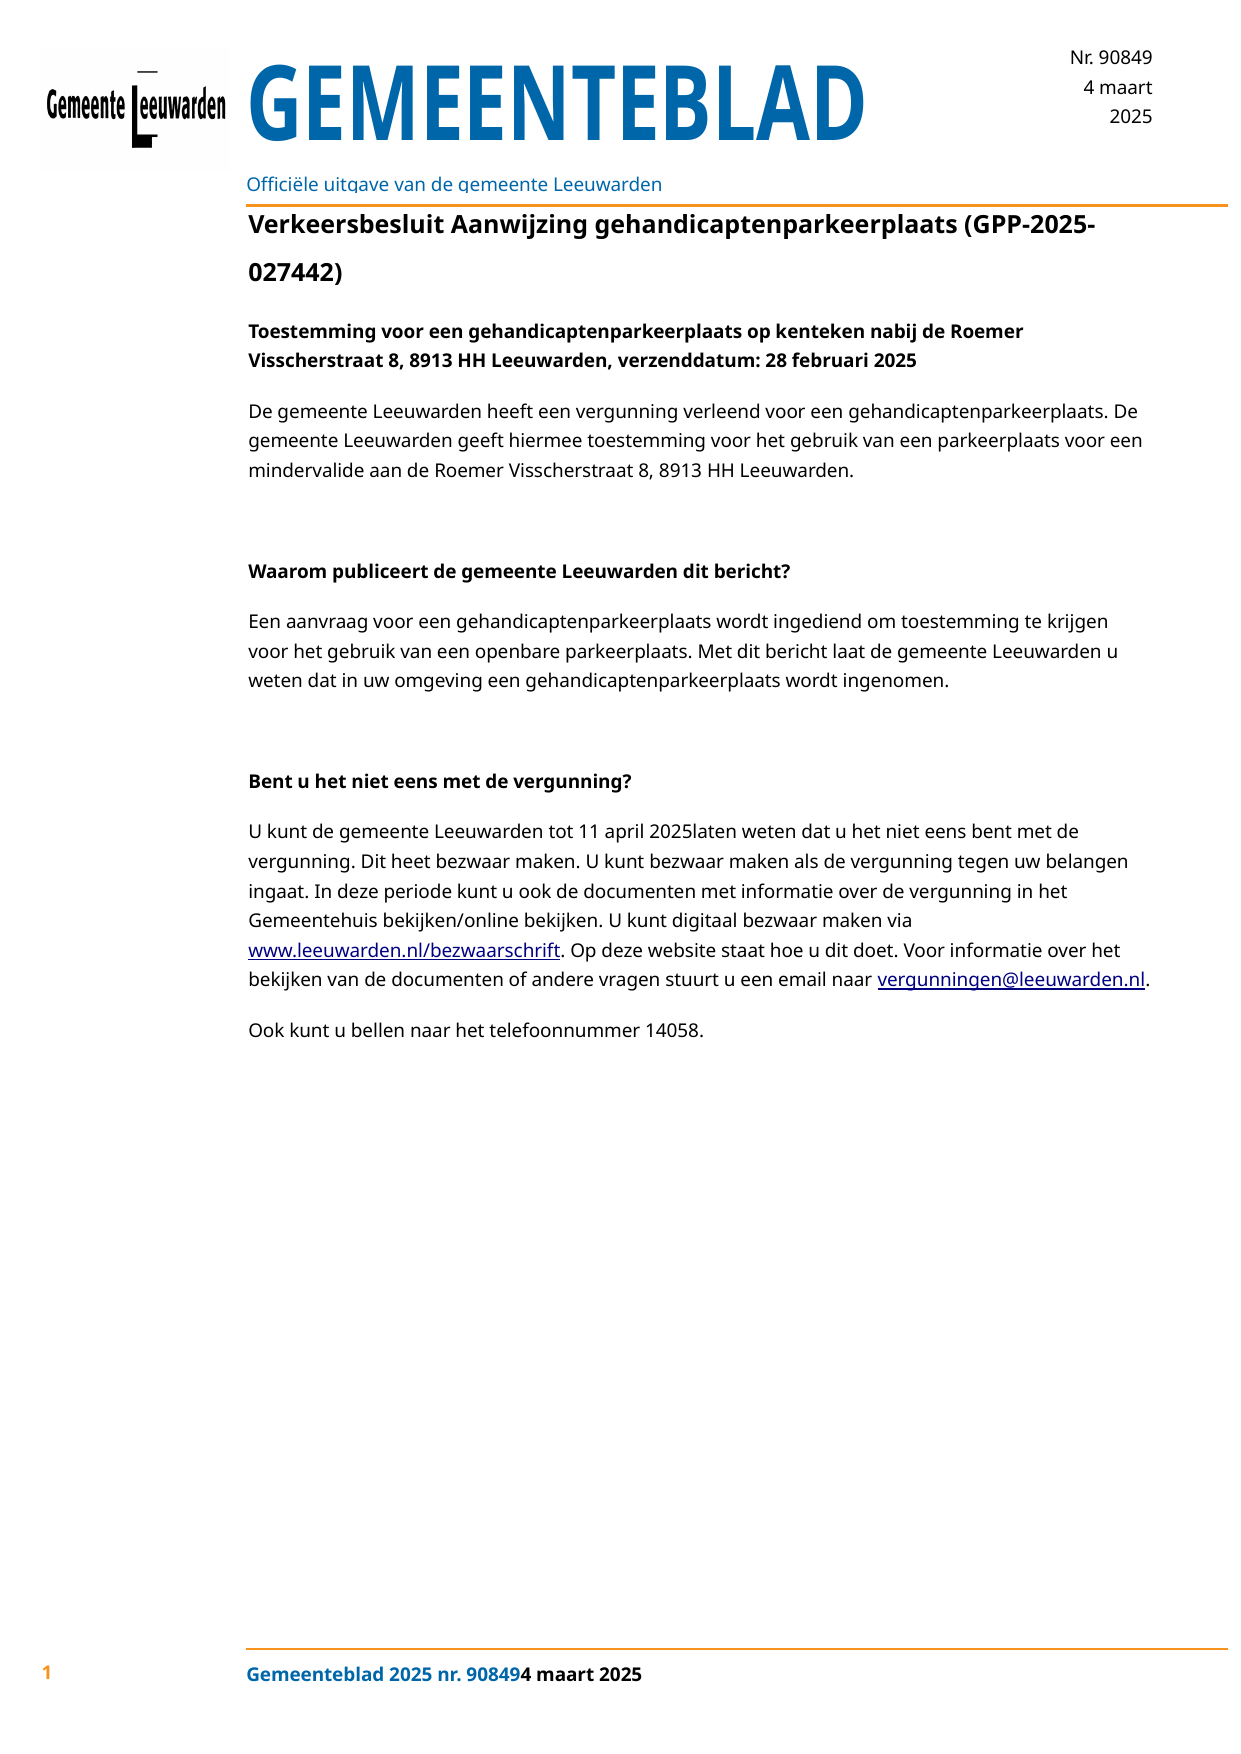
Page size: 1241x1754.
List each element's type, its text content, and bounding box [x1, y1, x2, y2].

text Waarom publiceert de gemeente Leeuwarden dit bericht? [248, 558, 1152, 584]
text U kunt de gemeente Leeuwarden tot 11 april 2025laten weten dat u het niet eens bent met de vergunning. Dit heet bezwaar maken. U kunt bezwaar maken als de vergunning tegen uw belangen ingaat. In deze periode kunt u ook de documenten met informatie over de vergunning in het Gemeentehuis bekijken/online bekijken. U kunt digitaal bezwaar maken via www.leeuwarden.nl/bezwaarschrift. Op deze website staat hoe u dit doet. Voor informatie over het bekijken van de documenten of andere vragen stuurt u een email naar vergunningen@leeuwarden.nl. [248, 819, 1152, 992]
text Toestemming voor een gehandicaptenparkeerplaats op kenteken nabij de Roemer Visscherstraat 8, 8913 HH Leeuwarden, verzenddatum: 28 februari 2025 [248, 318, 1152, 373]
text Verkeersbesluit Aanwijzing gehandicaptenparkeerplaats (GPP-2025-027442) [248, 207, 1152, 288]
picture [41, 47, 231, 172]
text Bent u het niet eens met de vergunning? [248, 768, 1152, 794]
text Een aanvraag voor een gehandicaptenparkeerplaats wordt ingediend om toestemming te krijgen voor het gebruik van een openbare parkeerplaats. Met dit bericht laat de gemeente Leeuwarden u weten dat in uw omgeving een gehandicaptenparkeerplaats wordt ingenomen. [248, 608, 1152, 693]
text Ook kunt u bellen naar het telefoonnummer 14058. [248, 1017, 1152, 1043]
text De gemeente Leeuwarden heeft een vergunning verleend voor een gehandicaptenparkeerplaats. De gemeente Leeuwarden geeft hiermee toestemming voor het gebruik van een parkeerplaats voor een mindervalide aan de Roemer Visscherstraat 8, 8913 HH Leeuwarden. [248, 398, 1152, 483]
